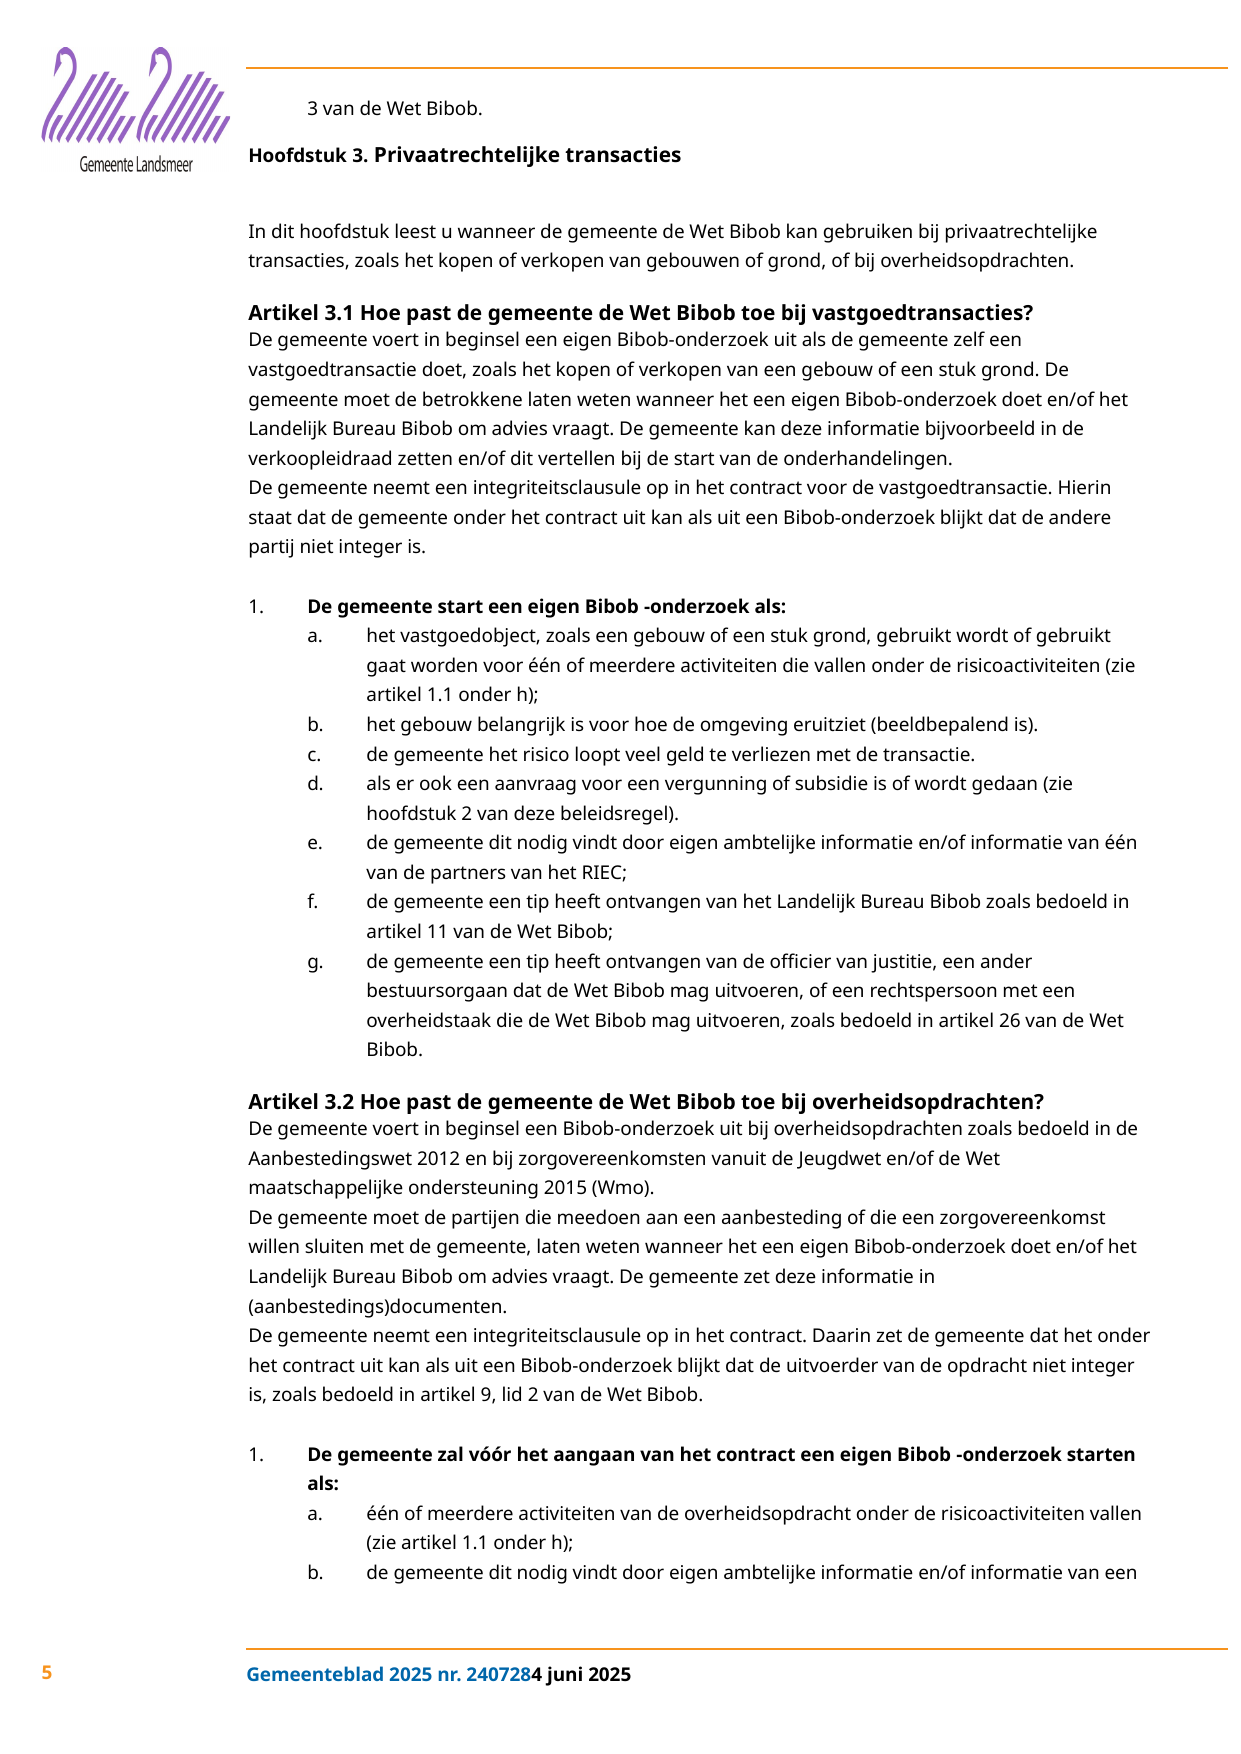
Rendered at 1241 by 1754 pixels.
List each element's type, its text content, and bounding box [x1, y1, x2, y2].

list de gemeente een tip heeft ontvangen van het Landelijk Bureau Bibob zoals bedoeld in artikel 11 van de Wet Bibob; [307, 889, 1152, 944]
text De gemeente voert in beginsel een Bibob-onderzoek uit bij overheidsopdrachten zoals bedoeld in de Aanbestedingswet 2012 en bij zorgovereenkomsten vanuit de Jeugdwet en/of de Wet maatschappelijke ondersteuning 2015 (Wmo). [248, 1115, 1152, 1200]
list de gemeente een tip heeft ontvangen van de officier van justitie, een ander bestuursorgaan dat de Wet Bibob mag uitvoeren, of een rechtspersoon met een overheidstaak die de Wet Bibob mag uitvoeren, zoals bedoeld in artikel 26 van de Wet Bibob. [307, 948, 1152, 1062]
picture [41, 47, 231, 172]
list het vastgoedobject, zoals een gebouw of een stuk grond, gebruikt wordt of gebruikt gaat worden voor één of meerdere activiteiten die vallen onder de risicoactiviteiten (zie artikel 1.1 onder h); [307, 622, 1152, 707]
text De gemeente voert in beginsel een eigen Bibob-onderzoek uit als de gemeente zelf een vastgoedtransactie doet, zoals het kopen of verkopen van een gebouw of een stuk grond. De gemeente moet de betrokkene laten weten wanneer het een eigen Bibob-onderzoek doet en/of het Landelijk Bureau Bibob om advies vraagt. De gemeente kan deze informatie bijvoorbeeld in de verkoopleidraad zetten en/of dit vertellen bij de start van de onderhandelingen. [248, 327, 1152, 471]
text Artikel 3.2 Hoe past de gemeente de Wet Bibob toe bij overheidsopdrachten? [248, 1087, 1152, 1115]
list de gemeente dit nodig vindt door eigen ambtelijke informatie en/of informatie van één van de partners van het RIEC; [307, 829, 1152, 885]
list 3 van de Wet Bibob. [248, 95, 1152, 121]
text De gemeente moet de partijen die meedoen aan een aanbesteding of die een zorgovereenkomst willen sluiten met de gemeente, laten weten wanneer het een eigen Bibob-onderzoek doet en/of het Landelijk Bureau Bibob om advies vraagt. De gemeente zet deze informatie in (aanbestedings)documenten. [248, 1204, 1152, 1319]
list als er ook een aanvraag voor een vergunning of subsidie is of wordt gedaan (zie hoofdstuk 2 van deze beleidsregel). [307, 770, 1152, 826]
list De gemeente zal vóór het aangaan van het contract een eigen Bibob -onderzoek starten als: [248, 1441, 1152, 1496]
text Artikel 3.1 Hoe past de gemeente de Wet Bibob toe bij vastgoedtransacties? [248, 298, 1152, 327]
list het gebouw belangrijk is voor hoe de omgeving eruitziet (beeldbepalend is). [307, 711, 1152, 737]
list De gemeente start een eigen Bibob -onderzoek als: [248, 593, 1152, 618]
text Hoofdstuk 3. Privaatrechtelijke transacties [248, 140, 1152, 169]
text In dit hoofdstuk leest u wanneer de gemeente de Wet Bibob kan gebruiken bij privaatrechtelijke transacties, zoals het kopen of verkopen van gebouwen of grond, of bij overheidsopdrachten. [248, 218, 1152, 273]
text De gemeente neemt een integriteitsclausule op in het contract voor de vastgoedtransactie. Hierin staat dat de gemeente onder het contract uit kan als uit een Bibob-onderzoek blijkt dat de andere partij niet integer is. [248, 474, 1152, 559]
text De gemeente neemt een integriteitsclausule op in het contract. Daarin zet de gemeente dat het onder het contract uit kan als uit een Bibob-onderzoek blijkt dat de uitvoerder van de opdracht niet integer is, zoals bedoeld in artikel 9, lid 2 van de Wet Bibob. [248, 1322, 1152, 1407]
list de gemeente dit nodig vindt door eigen ambtelijke informatie en/of informatie van een [307, 1559, 1152, 1585]
list de gemeente het risico loopt veel geld te verliezen met de transactie. [307, 741, 1152, 766]
list één of meerdere activiteiten van de overheidsopdracht onder de risicoactiviteiten vallen (zie artikel 1.1 onder h); [307, 1500, 1152, 1555]
